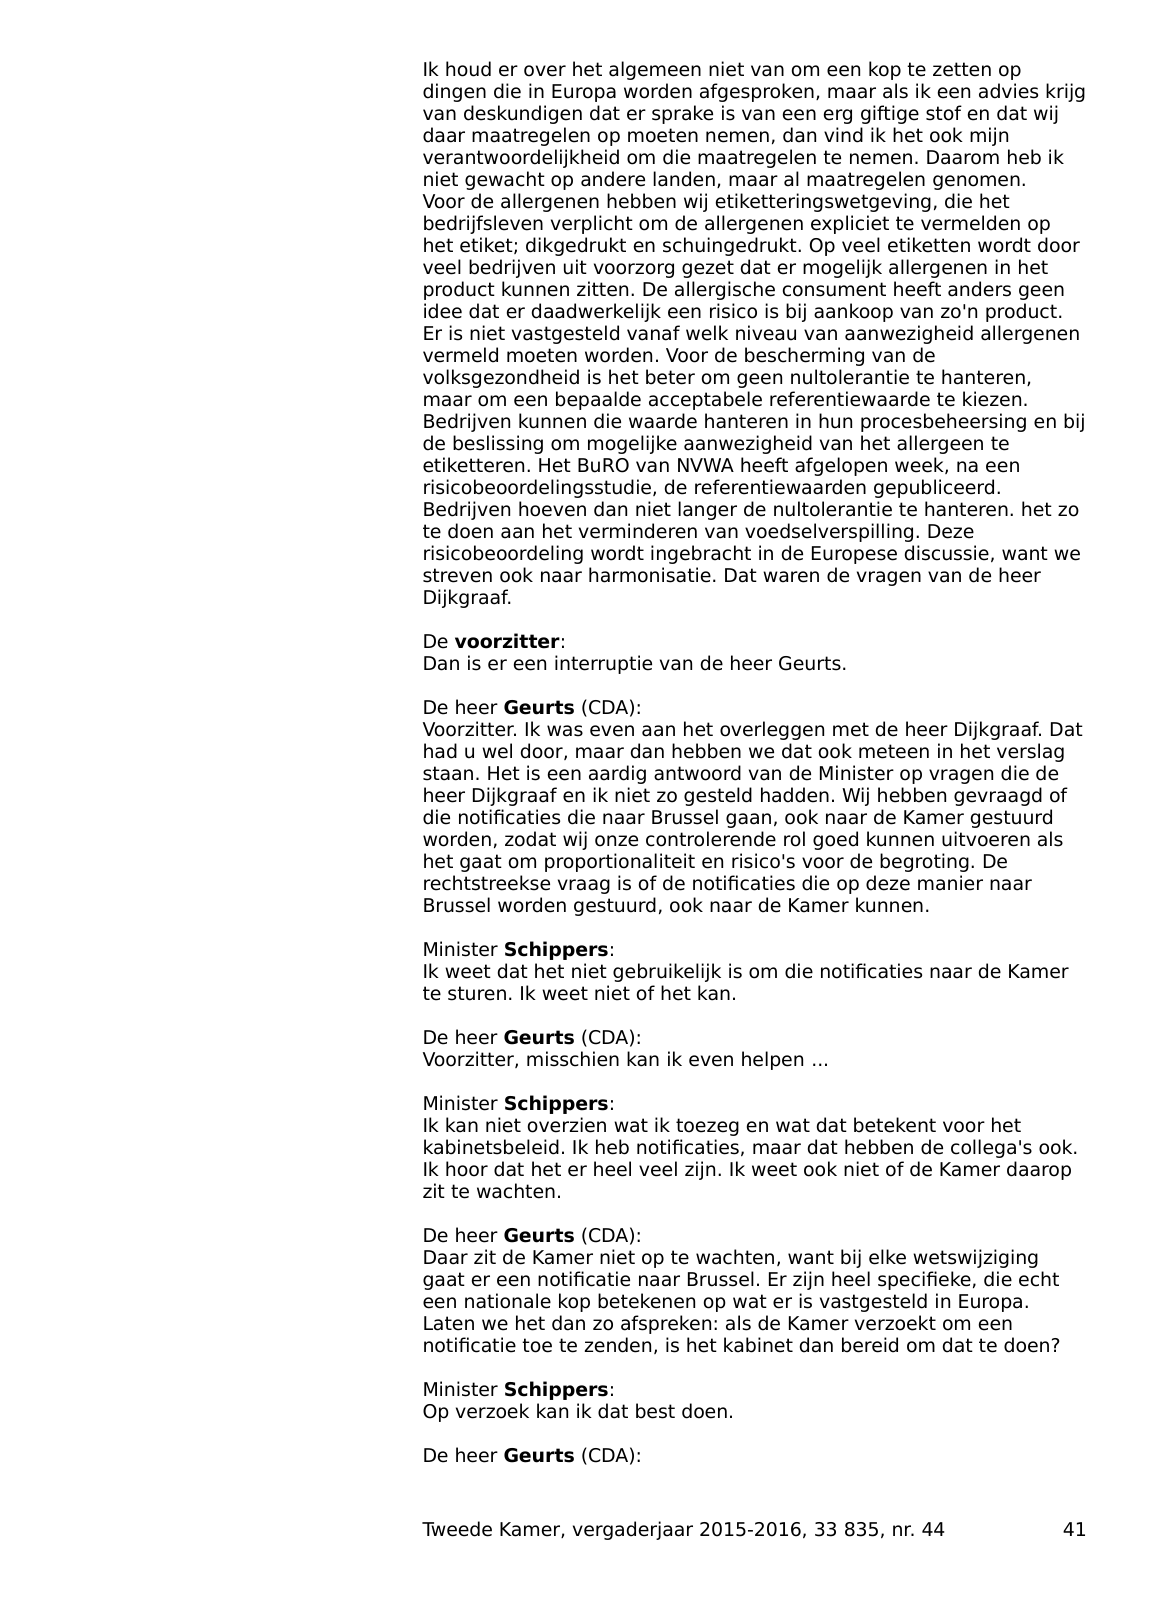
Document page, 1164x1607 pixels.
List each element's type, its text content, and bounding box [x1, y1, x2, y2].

text De heer Geurts (CDA): [422, 1445, 1087, 1467]
text De heer Geurts (CDA): [422, 1225, 1087, 1247]
text Minister Schippers: [422, 1379, 1087, 1401]
text Daar zit de Kamer niet op te wachten, want bij elke wetswijziging gaat er een notificatie naar Brussel. Er zijn heel specifieke, die echt een nationale kop betekenen op wat er is vastgesteld in Europa. Laten we het dan zo afspreken: als de Kamer verzoekt om een notificatie toe te zenden, is het kabinet dan bereid om dat te doen? [422, 1247, 1087, 1357]
text Minister Schippers: [422, 939, 1087, 961]
text Voorzitter, misschien kan ik even helpen ... [422, 1049, 1087, 1071]
text De voorzitter: [422, 631, 1087, 653]
text Ik weet dat het niet gebruikelijk is om die notificaties naar de Kamer te sturen. Ik weet niet of het kan. [422, 961, 1087, 1005]
text Ik kan niet overzien wat ik toezeg en wat dat betekent voor het kabinetsbeleid. Ik heb notificaties, maar dat hebben de collega's ook. Ik hoor dat het er heel veel zijn. Ik weet ook niet of de Kamer daarop zit te wachten. [422, 1115, 1087, 1203]
text Dan is er een interruptie van de heer Geurts. [422, 653, 1087, 675]
text Voorzitter. Ik was even aan het overleggen met de heer Dijkgraaf. Dat had u wel door, maar dan hebben we dat ook meteen in het verslag staan. Het is een aardig antwoord van de Minister op vragen die de heer Dijkgraaf en ik niet zo gesteld hadden. Wij hebben gevraagd of die notificaties die naar Brussel gaan, ook naar de Kamer gestuurd worden, zodat wij onze controlerende rol goed kunnen uitvoeren als het gaat om proportionaliteit en risico's voor de begroting. De rechtstreekse vraag is of de notificaties die op deze manier naar Brussel worden gestuurd, ook naar de Kamer kunnen. [422, 719, 1087, 917]
text De heer Geurts (CDA): [422, 697, 1087, 719]
text De heer Geurts (CDA): [422, 1027, 1087, 1049]
text Voor de allergenen hebben wij etiketteringswetgeving, die het bedrijfsleven verplicht om de allergenen expliciet te vermelden op het etiket; dikgedrukt en schuingedrukt. Op veel etiketten wordt door veel bedrijven uit voorzorg gezet dat er mogelijk allergenen in het product kunnen zitten. De allergische consument heeft anders geen idee dat er daadwerkelijk een risico is bij aankoop van zo'n product. Er is niet vastgesteld vanaf welk niveau van aanwezigheid allergenen vermeld moeten worden. Voor de bescherming van de volksgezondheid is het beter om geen nultolerantie te hanteren, maar om een bepaalde acceptabele referentiewaarde te kiezen. Bedrijven kunnen die waarde hanteren in hun procesbeheersing en bij de beslissing om mogelijke aanwezigheid van het allergeen te etiketteren. Het BuRO van NVWA heeft afgelopen week, na een risicobeoordelingsstudie, de referentiewaarden gepubliceerd. Bedrijven hoeven dan niet langer de nultolerantie te hanteren. het zo te doen aan het verminderen van voedselverspilling. Deze risicobeoordeling wordt ingebracht in de Europese discussie, want we streven ook naar harmonisatie. Dat waren de vragen van de heer Dijkgraaf. [422, 191, 1087, 608]
text Minister Schippers: [422, 1093, 1087, 1115]
text Ik houd er over het algemeen niet van om een kop te zetten op dingen die in Europa worden afgesproken, maar als ik een advies krijg van deskundigen dat er sprake is van een erg giftige stof en dat wij daar maatregelen op moeten nemen, dan vind ik het ook mijn verantwoordelijkheid om die maatregelen te nemen. Daarom heb ik niet gewacht op andere landen, maar al maatregelen genomen. [422, 59, 1087, 191]
text Op verzoek kan ik dat best doen. [422, 1401, 1087, 1423]
